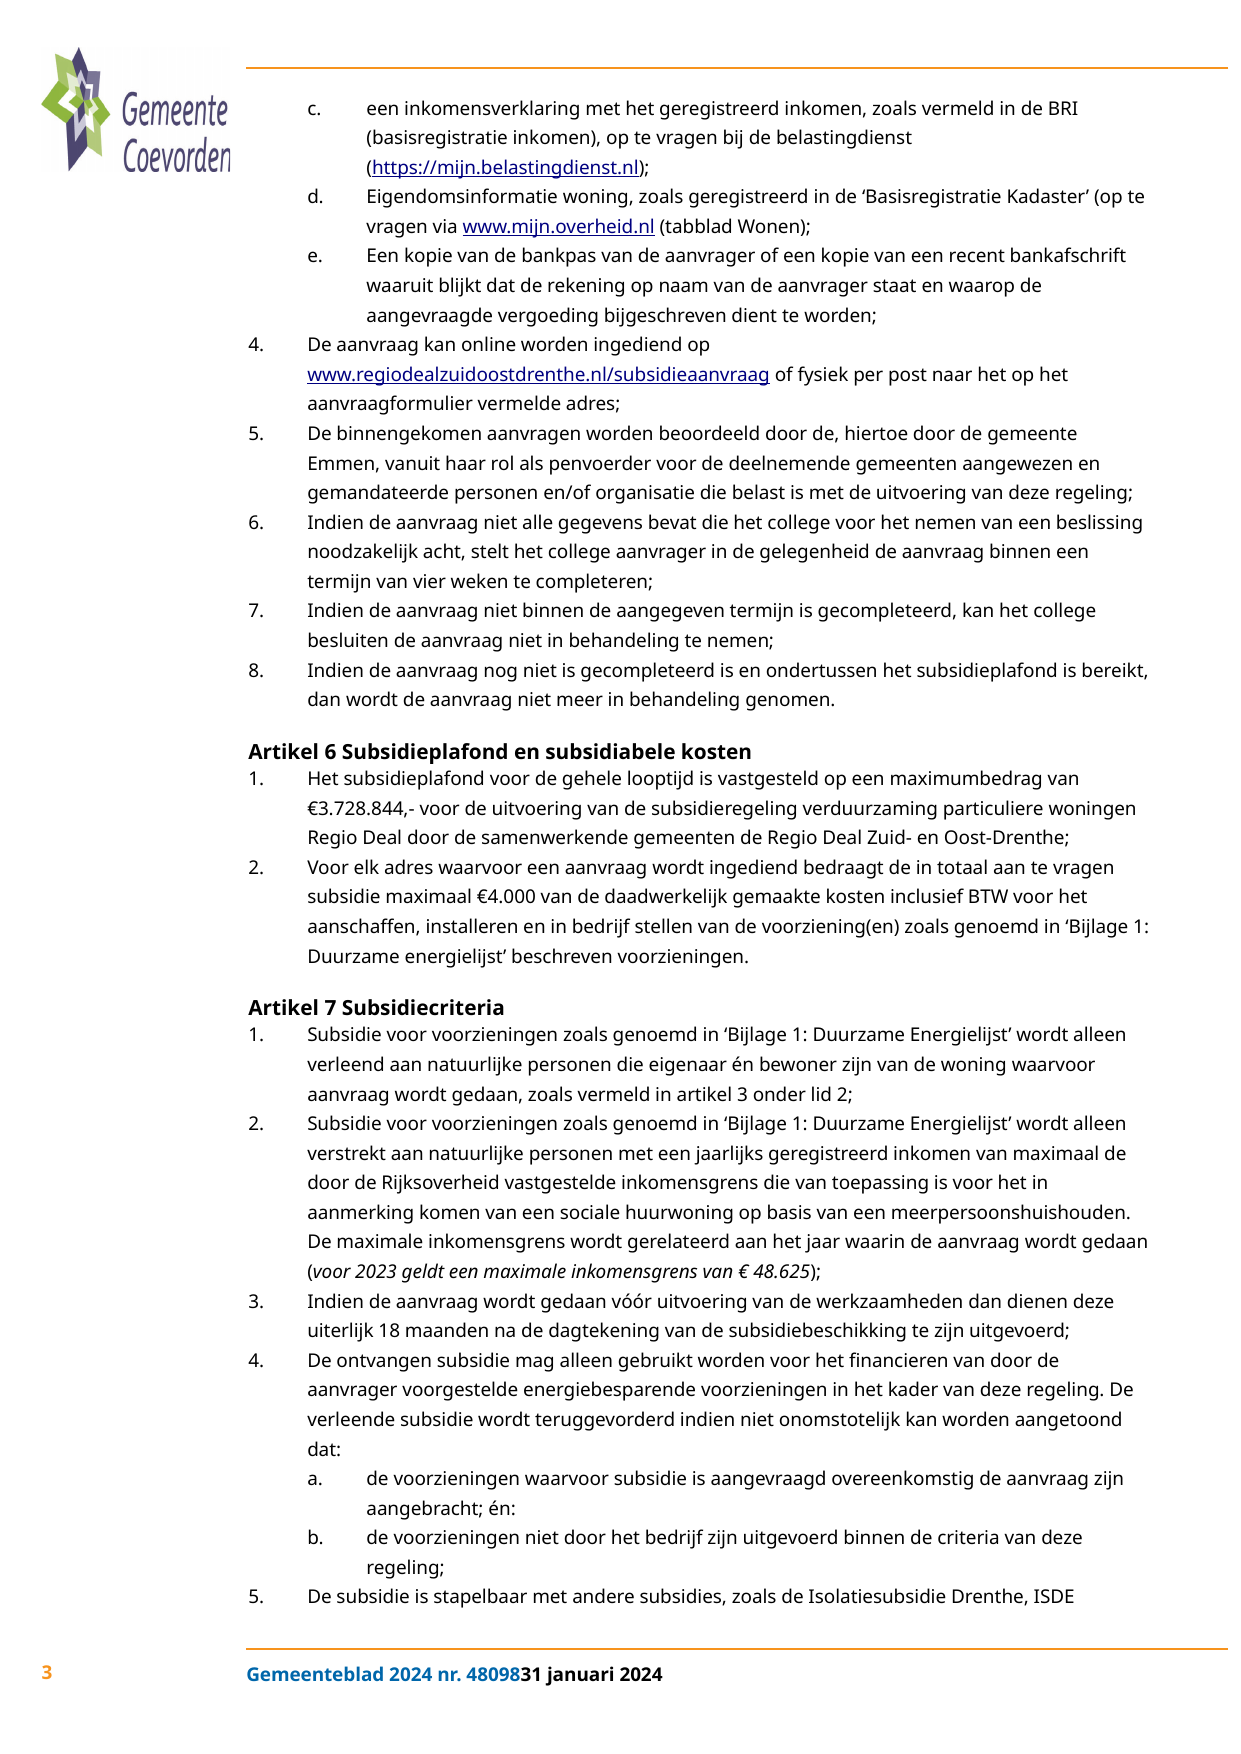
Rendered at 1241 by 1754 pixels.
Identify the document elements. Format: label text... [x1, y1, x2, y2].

list Indien de aanvraag niet alle gegevens bevat die het college voor het nemen van een beslissing noodzakelijk acht, stelt het college aanvrager in de gelegenheid de aanvraag binnen een termijn van vier weken te completeren; [248, 509, 1152, 594]
text Artikel 6 Subsidieplafond en subsidiabele kosten [248, 737, 1152, 765]
list Indien de aanvraag nog niet is gecompleteerd is en ondertussen het subsidieplafond is bereikt, dan wordt de aanvraag niet meer in behandeling genomen. [248, 657, 1152, 712]
picture [41, 47, 231, 172]
list Een kopie van de bankpas van de aanvrager of een kopie van een recent bankafschrift waaruit blijkt dat de rekening op naam van de aanvrager staat en waarop de aangevraagde vergoeding bijgeschreven dient te worden; [307, 243, 1152, 328]
list Het subsidieplafond voor de gehele looptijd is vastgesteld op een maximumbedrag van €3.728.844,- voor de uitvoering van de subsidieregeling verduurzaming particuliere woningen Regio Deal door de samenwerkende gemeenten de Regio Deal Zuid- en Oost-Drenthe; [248, 765, 1152, 850]
list Subsidie voor voorzieningen zoals genoemd in ‘Bijlage 1: Duurzame Energielijst’ wordt alleen verstrekt aan natuurlijke personen met een jaarlijks geregistreerd inkomen van maximaal de door de Rijksoverheid vastgestelde inkomensgrens die van toepassing is voor het in aanmerking komen van een sociale huurwoning op basis van een meerpersoonshuishouden. De maximale inkomensgrens wordt gerelateerd aan het jaar waarin de aanvraag wordt gedaan (voor 2023 geldt een maximale inkomensgrens van € 48.625); [248, 1110, 1152, 1284]
list de voorzieningen niet door het bedrijf zijn uitgevoerd binnen de criteria van deze regeling; [307, 1524, 1152, 1580]
list een inkomensverklaring met het geregistreerd inkomen, zoals vermeld in de BRI (basisregistratie inkomen), op te vragen bij de belastingdienst (https://mijn.belastingdienst.nl); [307, 95, 1152, 180]
list Subsidie voor voorzieningen zoals genoemd in ‘Bijlage 1: Duurzame Energielijst’ wordt alleen verleend aan natuurlijke personen die eigenaar én bewoner zijn van de woning waarvoor aanvraag wordt gedaan, zoals vermeld in artikel 3 onder lid 2; [248, 1022, 1152, 1107]
list De aanvraag kan online worden ingediend op www.regiodealzuidoostdrenthe.nl/subsidieaanvraag of fysiek per post naar het op het aanvraagformulier vermelde adres; [248, 331, 1152, 416]
list Indien de aanvraag niet binnen de aangegeven termijn is gecompleteerd, kan het college besluiten de aanvraag niet in behandeling te nemen; [248, 598, 1152, 653]
list De ontvangen subsidie mag alleen gebruikt worden voor het financieren van door de aanvrager voorgestelde energiebesparende voorzieningen in het kader van deze regeling. De verleende subsidie wordt teruggevorderd indien niet onomstotelijk kan worden aangetoond dat: [248, 1347, 1152, 1462]
list De binnengekomen aanvragen worden beoordeeld door de, hiertoe door de gemeente Emmen, vanuit haar rol als penvoerder voor de deelnemende gemeenten aangewezen en gemandateerde personen en/of organisatie die belast is met de uitvoering van deze regeling; [248, 420, 1152, 505]
text Artikel 7 Subsidiecriteria [248, 993, 1152, 1022]
list Voor elk adres waarvoor een aanvraag wordt ingediend bedraagt de in totaal aan te vragen subsidie maximaal €4.000 van de daadwerkelijk gemaakte kosten inclusief BTW voor het aanschaffen, installeren en in bedrijf stellen van de voorziening(en) zoals genoemd in ‘Bijlage 1: Duurzame energielijst’ beschreven voorzieningen. [248, 854, 1152, 968]
list Eigendomsinformatie woning, zoals geregistreerd in de ‘Basisregistratie Kadaster’ (op te vragen via www.mijn.overheid.nl (tabblad Wonen); [307, 183, 1152, 239]
list Indien de aanvraag wordt gedaan vóór uitvoering van de werkzaamheden dan dienen deze uiterlijk 18 maanden na de dagtekening van de subsidiebeschikking te zijn uitgevoerd; [248, 1288, 1152, 1343]
list De subsidie is stapelbaar met andere subsidies, zoals de Isolatiesubsidie Drenthe, ISDE [248, 1584, 1152, 1609]
list de voorzieningen waarvoor subsidie is aangevraagd overeenkomstig de aanvraag zijn aangebracht; én: [307, 1465, 1152, 1521]
